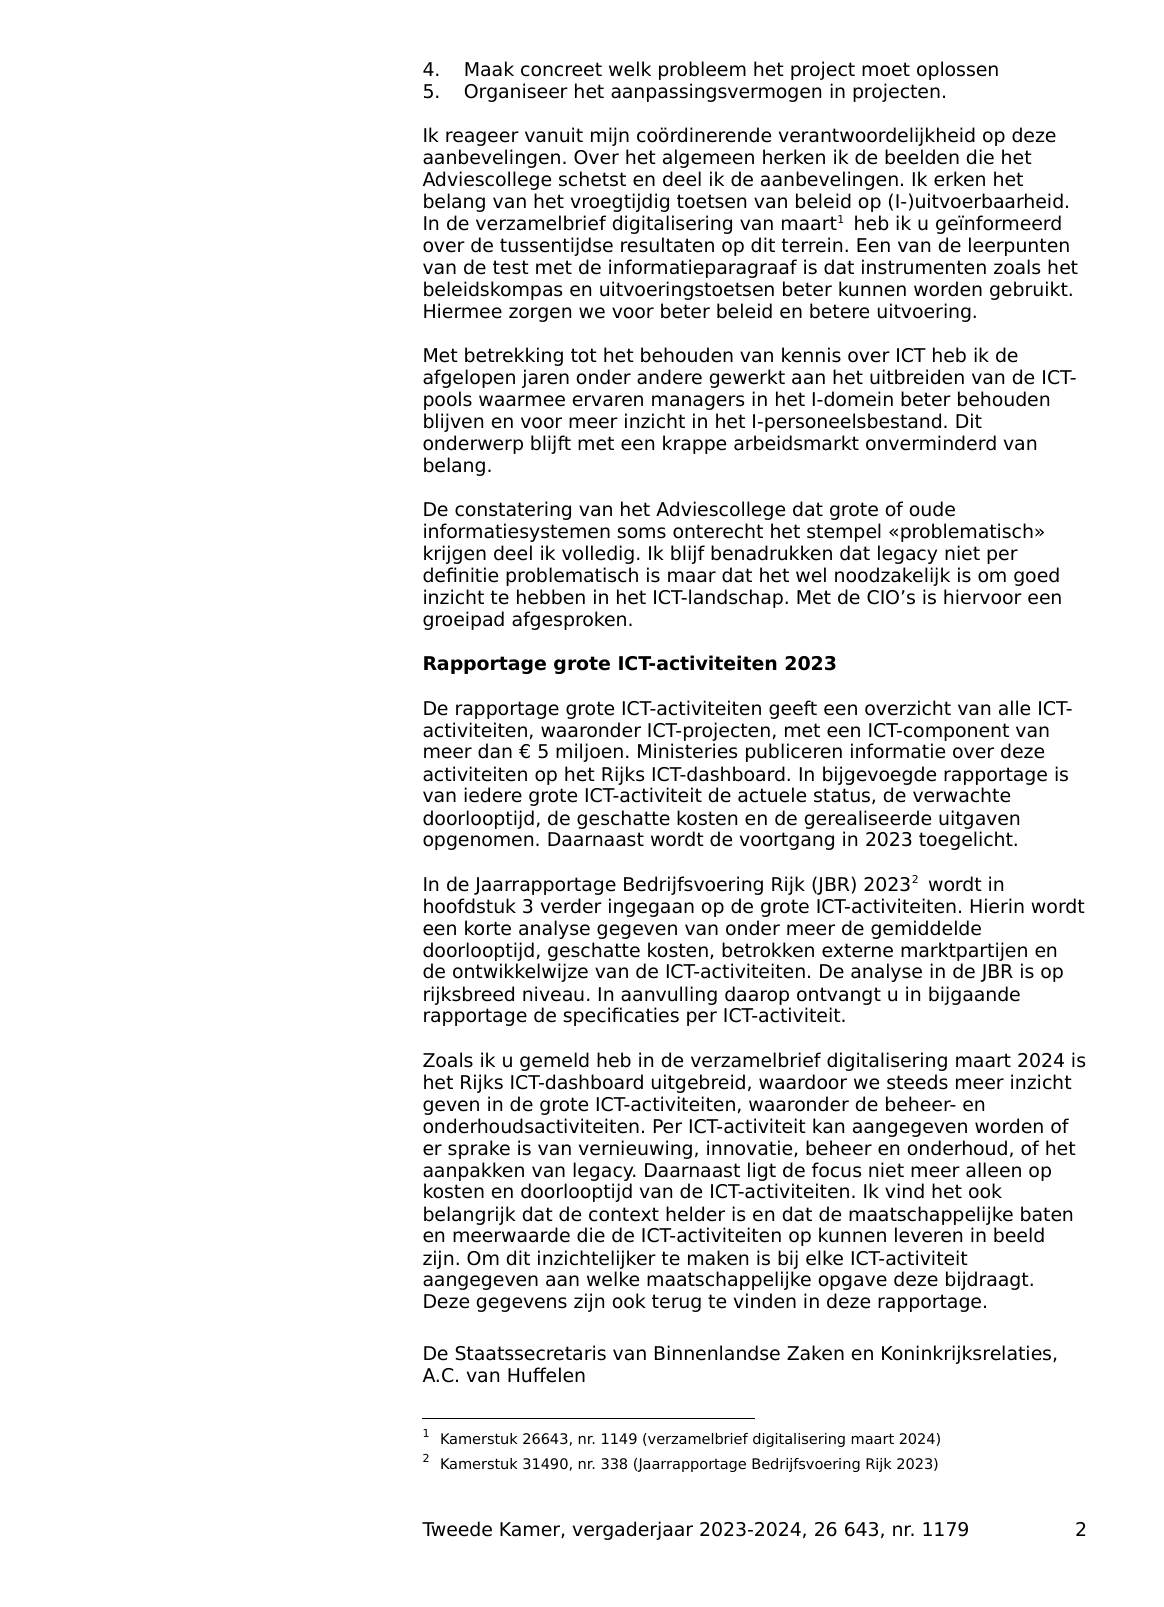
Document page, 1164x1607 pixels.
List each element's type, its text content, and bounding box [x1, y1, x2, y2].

text De rapportage grote ICT-activiteiten geeft een overzicht van alle ICT-activiteiten, waaronder ICT-projecten, met een ICT-component van meer dan € 5 miljoen. Ministeries publiceren informatie over deze activiteiten op het Rijks ICT-dashboard. In bijgevoegde rapportage is van iedere grote ICT-activiteit de actuele status, de verwachte doorlooptijd, de geschatte kosten en de gerealiseerde uitgaven opgenomen. Daarnaast wordt de voortgang in 2023 toegelicht. [422, 697, 1087, 851]
text Kamerstuk 26643, nr. 1149 (verzamelbrief digitalisering maart 2024) [422, 1427, 1087, 1449]
text 5. Organiseer het aanpassingsvermogen in projecten. [422, 81, 1087, 103]
text In de Jaarrapportage Bedrijfsvoering Rijk (JBR) 2023 wordt in hoofdstuk 3 verder ingegaan op de grote ICT-activiteiten. Hierin wordt een korte analyse gegeven van onder meer de gemiddelde doorlooptijd, geschatte kosten, betrokken externe marktpartijen en de ontwikkelwijze van de ICT-activiteiten. De analyse in de JBR is op rijksbreed niveau. In aanvulling daarop ontvangt u in bijgaande rapportage de specificaties per ICT-activiteit. [422, 873, 1087, 1027]
text 4. Maak concreet welk probleem het project moet oplossen [422, 59, 1087, 81]
text Kamerstuk 31490, nr. 338 (Jaarrapportage Bedrijfsvoering Rijk 2023) [422, 1452, 1087, 1474]
text Met betrekking tot het behouden van kennis over ICT heb ik de afgelopen jaren onder andere gewerkt aan het uitbreiden van de ICT-pools waarmee ervaren managers in het I-domein beter behouden blijven en voor meer inzicht in het I-personeelsbestand. Dit onderwerp blijft met een krappe arbeidsmarkt onverminderd van belang. [422, 345, 1087, 477]
text De Staatssecretaris van Binnenlandse Zaken en Koninkrijksrelaties, A.C. van Huffelen [422, 1343, 1087, 1387]
text De constatering van het Adviescollege dat grote of oude informatiesystemen soms onterecht het stempel «problematisch» krijgen deel ik volledig. Ik blijf benadrukken dat legacy niet per definitie problematisch is maar dat het wel noodzakelijk is om goed inzicht te hebben in het ICT-landschap. Met de CIO’s is hiervoor een groeipad afgesproken. [422, 499, 1087, 631]
text Ik reageer vanuit mijn coördinerende verantwoordelijkheid op deze aanbevelingen. Over het algemeen herken ik de beelden die het Adviescollege schetst en deel ik de aanbevelingen. Ik erken het belang van het vroegtijdig toetsen van beleid op (I-)uitvoerbaarheid. In de verzamelbrief digitalisering van maart heb ik u geïnformeerd over de tussentijdse resultaten op dit terrein. Een van de leerpunten van de test met de informatieparagraaf is dat instrumenten zoals het beleidskompas en uitvoeringstoetsen beter kunnen worden gebruikt. Hiermee zorgen we voor beter beleid en betere uitvoering. [422, 125, 1087, 323]
text Zoals ik u gemeld heb in de verzamelbrief digitalisering maart 2024 is het Rijks ICT-dashboard uitgebreid, waardoor we steeds meer inzicht geven in de grote ICT-activiteiten, waaronder de beheer- en onderhoudsactiviteiten. Per ICT-activiteit kan aangegeven worden of er sprake is van vernieuwing, innovatie, beheer en onderhoud, of het aanpakken van legacy. Daarnaast ligt de focus niet meer alleen op kosten en doorlooptijd van de ICT-activiteiten. Ik vind het ook belangrijk dat de context helder is en dat de maatschappelijke baten en meerwaarde die de ICT-activiteiten op kunnen leveren in beeld zijn. Om dit inzichtelijker te maken is bij elke ICT-activiteit aangegeven aan welke maatschappelijke opgave deze bijdraagt. Deze gegevens zijn ook terug te vinden in deze rapportage. [422, 1049, 1087, 1313]
subtitle Rapportage grote ICT-activiteiten 2023 [422, 653, 1087, 675]
